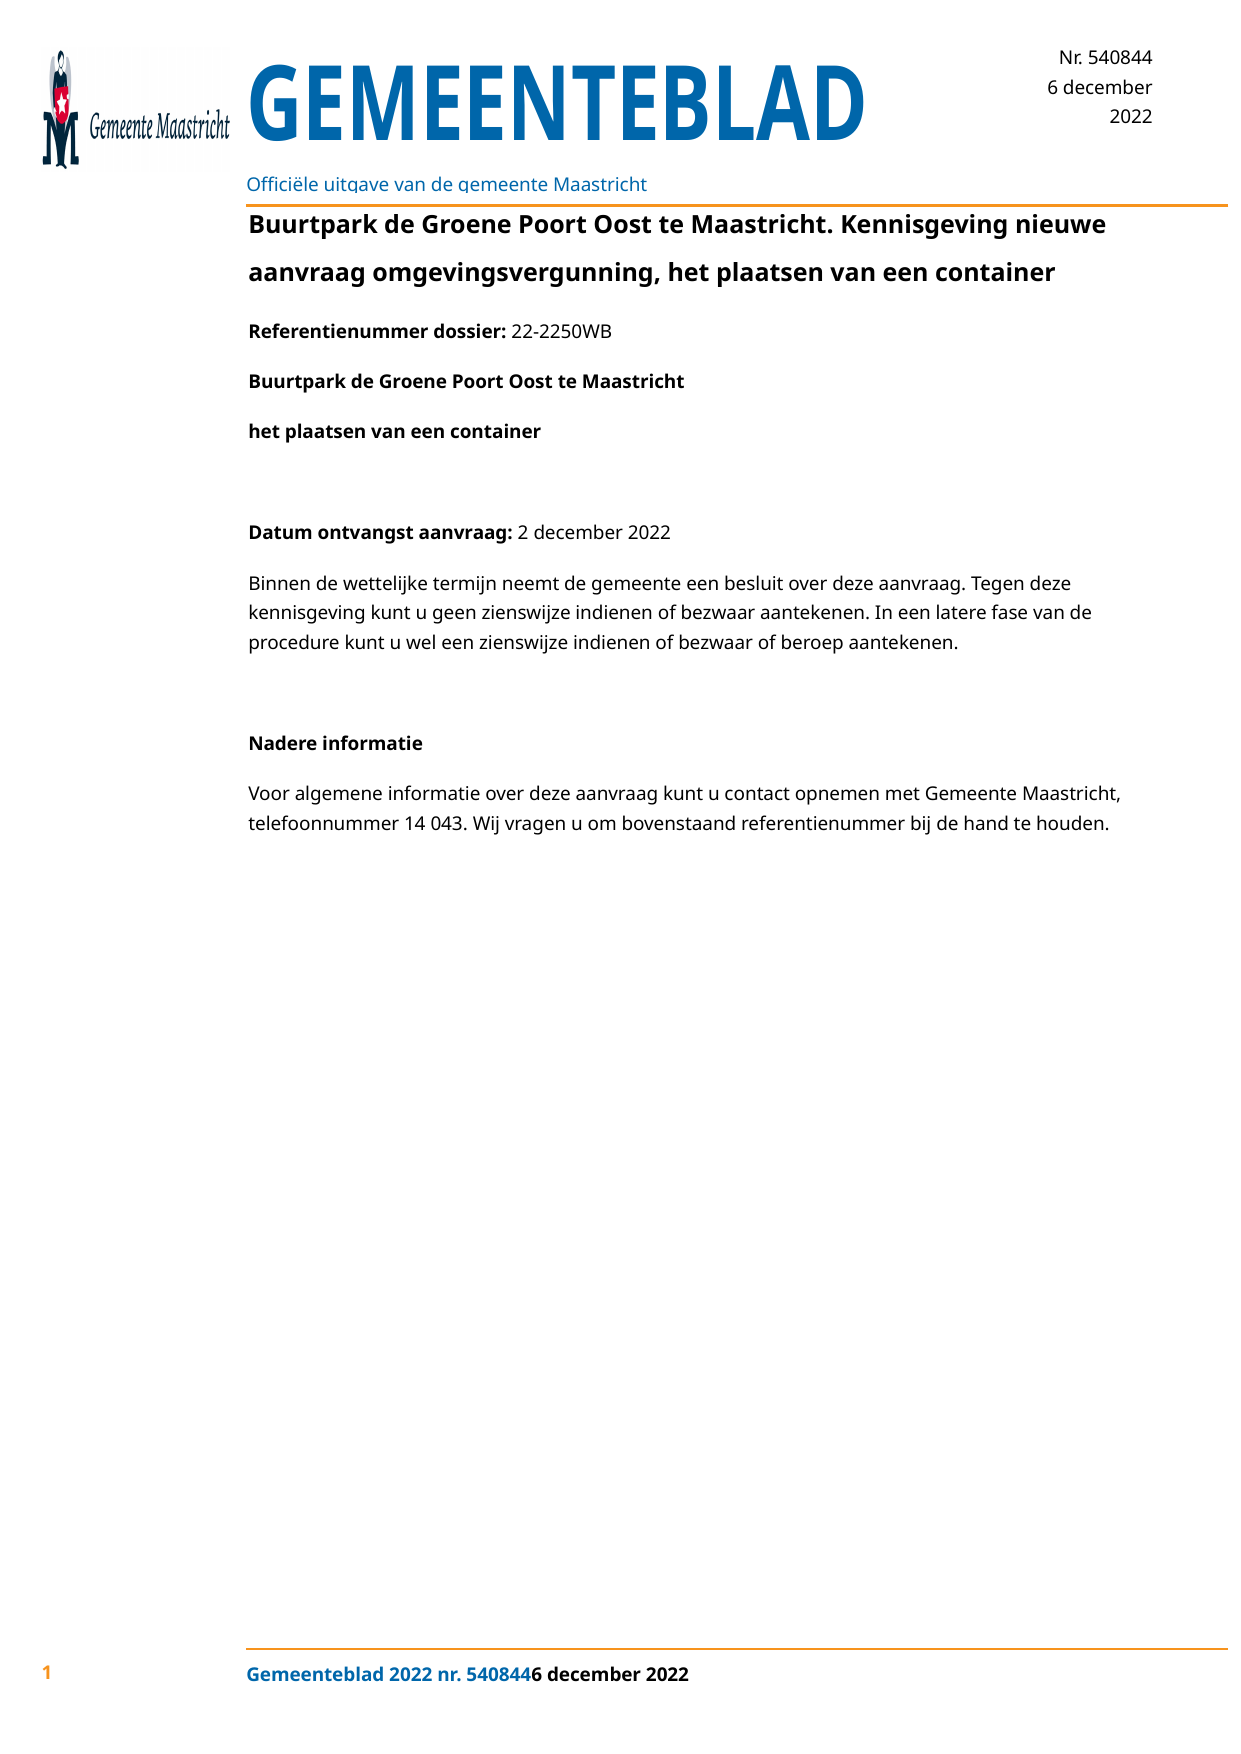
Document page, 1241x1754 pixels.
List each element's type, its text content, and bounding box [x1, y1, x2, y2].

text Nadere informatie [248, 730, 1152, 756]
text Binnen de wettelijke termijn neemt de gemeente een besluit over deze aanvraag. Tegen deze kennisgeving kunt u geen zienswijze indienen of bezwaar aantekenen. In een latere fase van de procedure kunt u wel een zienswijze indienen of bezwaar of beroep aantekenen. [248, 570, 1152, 655]
text Buurtpark de Groene Poort Oost te Maastricht. Kennisgeving nieuwe aanvraag omgevingsvergunning, het plaatsen van een container [248, 207, 1152, 288]
text Referentienummer dossier: 22-2250WB [248, 318, 1152, 344]
text Datum ontvangst aanvraag: 2 december 2022 [248, 519, 1152, 545]
text het plaatsen van een container [248, 419, 1152, 444]
text Voor algemene informatie over deze aanvraag kunt u contact opnemen met Gemeente Maastricht, telefoonnummer 14 043. Wij vragen u om bovenstaand referentienummer bij de hand te houden. [248, 780, 1152, 836]
picture [41, 47, 231, 172]
text Buurtpark de Groene Poort Oost te Maastricht [248, 368, 1152, 394]
